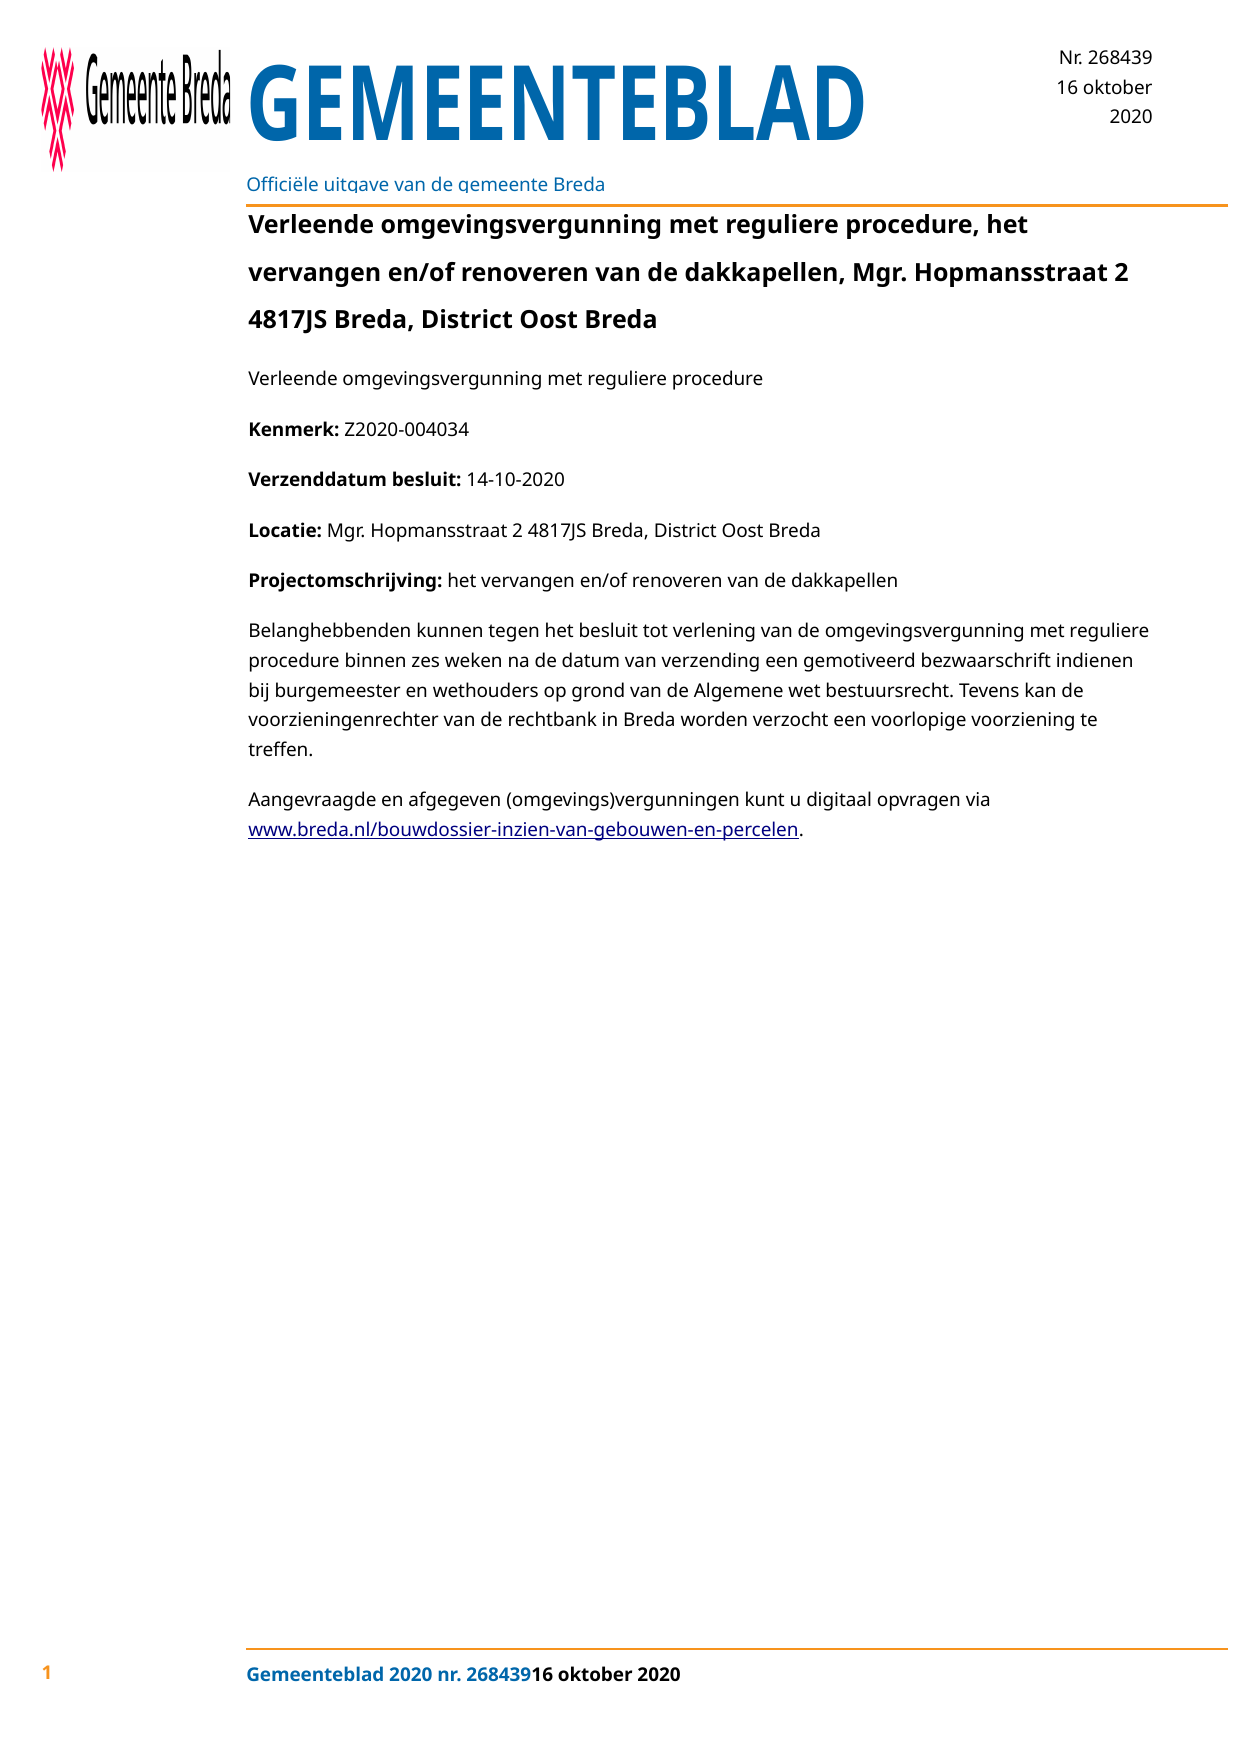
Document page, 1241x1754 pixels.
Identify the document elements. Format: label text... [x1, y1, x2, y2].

text Locatie: Mgr. Hopmansstraat 2 4817JS Breda, District Oost Breda [248, 517, 1152, 542]
text Verleende omgevingsvergunning met reguliere procedure [248, 366, 1152, 391]
picture [41, 47, 231, 172]
text Verleende omgevingsvergunning met reguliere procedure, het vervangen en/of renoveren van de dakkapellen, Mgr. Hopmansstraat 2 4817JS Breda, District Oost Breda [248, 207, 1152, 336]
text Verzenddatum besluit: 14-10-2020 [248, 466, 1152, 492]
text Projectomschrijving: het vervangen en/of renoveren van de dakkapellen [248, 567, 1152, 593]
text Kenmerk: Z2020-004034 [248, 416, 1152, 442]
text Belanghebbenden kunnen tegen het besluit tot verlening van de omgevingsvergunning met reguliere procedure binnen zes weken na de datum van verzending een gemotiveerd bezwaarschrift indienen bij burgemeester en wethouders op grond van de Algemene wet bestuursrecht. Tevens kan de voorzieningenrechter van de rechtbank in Breda worden verzocht een voorlopige voorziening te treffen. [248, 618, 1152, 762]
text Aangevraagde en afgegeven (omgevings)vergunningen kunt u digitaal opvragen via www.breda.nl/bouwdossier-inzien-van-gebouwen-en-percelen. [248, 786, 1152, 842]
